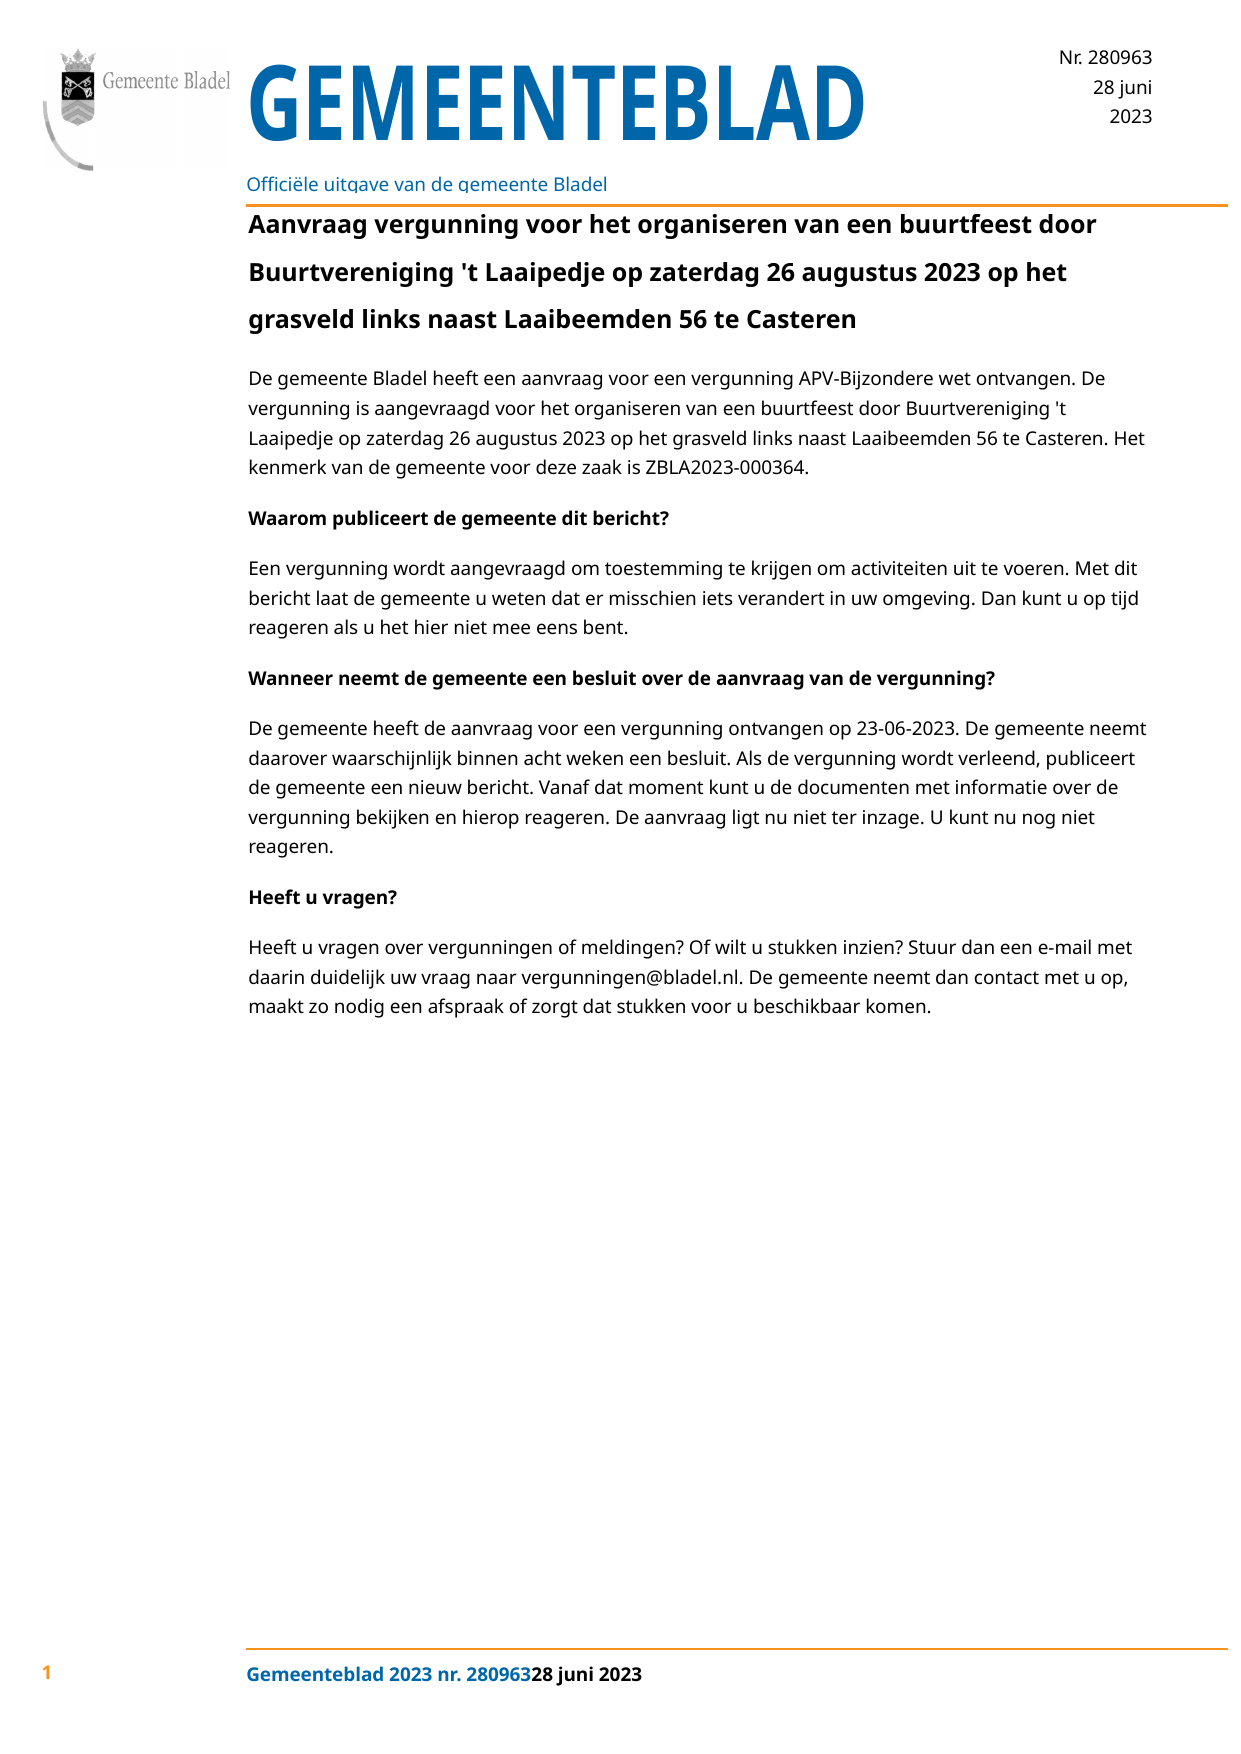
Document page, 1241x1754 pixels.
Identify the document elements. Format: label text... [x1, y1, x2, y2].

picture [41, 47, 231, 172]
text Heeft u vragen? [248, 884, 1152, 909]
text Wanneer neemt de gemeente een besluit over de aanvraag van de vergunning? [248, 665, 1152, 690]
text Heeft u vragen over vergunningen of meldingen? Of wilt u stukken inzien? Stuur dan een e-mail met daarin duidelijk uw vraag naar vergunningen@bladel.nl. De gemeente neemt dan contact met u op, maakt zo nodig een afspraak of zorgt dat stukken voor u beschikbaar komen. [248, 934, 1152, 1019]
text De gemeente Bladel heeft een aanvraag voor een vergunning APV-Bijzondere wet ontvangen. De vergunning is aangevraagd voor het organiseren van een buurtfeest door Buurtvereniging 't Laaipedje op zaterdag 26 augustus 2023 op het grasveld links naast Laaibeemden 56 te Casteren. Het kenmerk van de gemeente voor deze zaak is ZBLA2023-000364. [248, 366, 1152, 480]
text Aanvraag vergunning voor het organiseren van een buurtfeest door Buurtvereniging 't Laaipedje op zaterdag 26 augustus 2023 op het grasveld links naast Laaibeemden 56 te Casteren [248, 207, 1152, 336]
text De gemeente heeft de aanvraag voor een vergunning ontvangen op 23-06-2023. De gemeente neemt daarover waarschijnlijk binnen acht weken een besluit. Als de vergunning wordt verleend, publiceert de gemeente een nieuw bericht. Vanaf dat moment kunt u de documenten met informatie over de vergunning bekijken en hierop reageren. De aanvraag ligt nu niet ter inzage. U kunt nu nog niet reageren. [248, 715, 1152, 859]
text Een vergunning wordt aangevraagd om toestemming te krijgen om activiteiten uit te voeren. Met dit bericht laat de gemeente u weten dat er misschien iets verandert in uw omgeving. Dan kunt u op tijd reageren als u het hier niet mee eens bent. [248, 555, 1152, 640]
text Waarom publiceert de gemeente dit bericht? [248, 505, 1152, 530]
